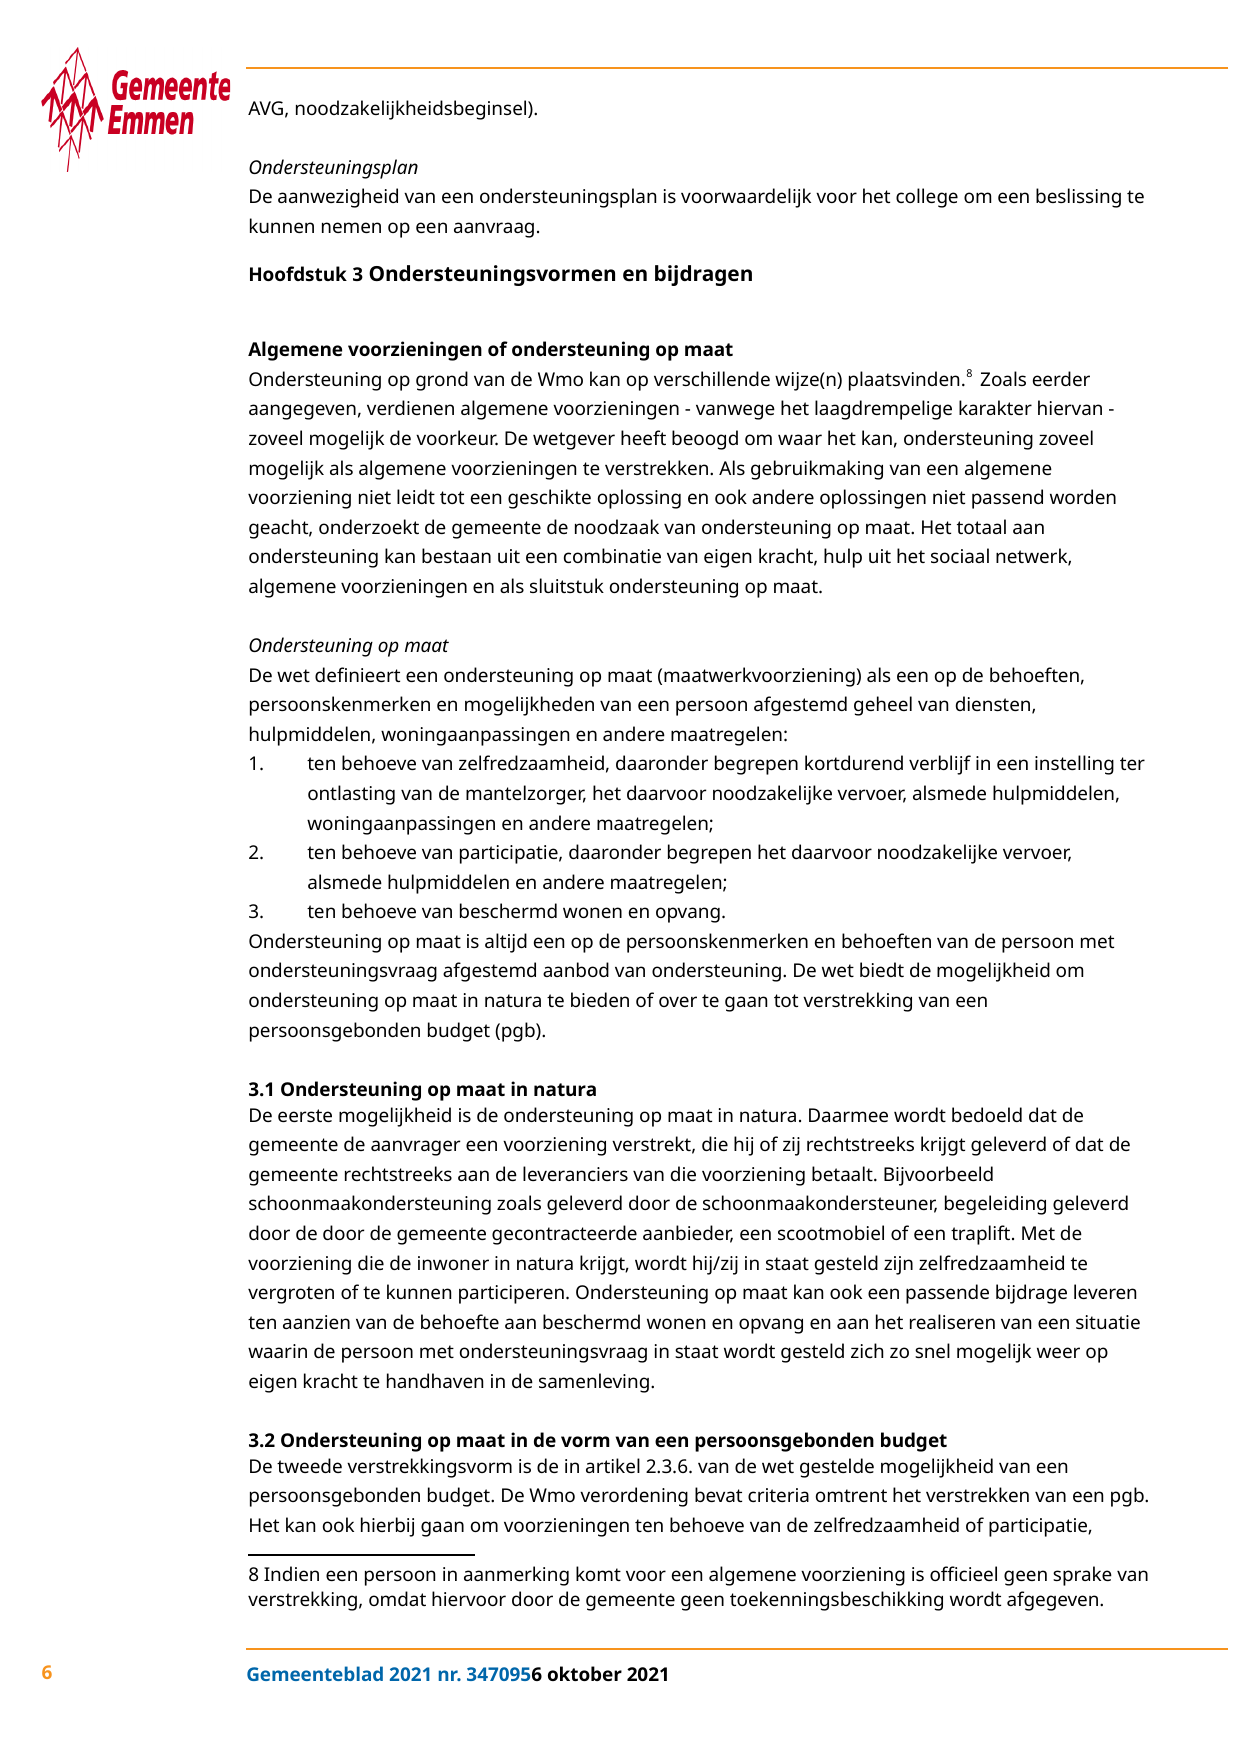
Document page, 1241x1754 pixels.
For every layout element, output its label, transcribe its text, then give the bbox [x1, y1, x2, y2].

text De wet definieert een ondersteuning op maat (maatwerkvoorziening) als een op de behoeften, persoonskenmerken en mogelijkheden van een persoon afgestemd geheel van diensten, hulpmiddelen, woningaanpassingen en andere maatregelen: [248, 662, 1152, 747]
list ten behoeve van participatie, daaronder begrepen het daarvoor noodzakelijke vervoer, alsmede hulpmiddelen en andere maatregelen; [248, 839, 1152, 895]
text Algemene voorzieningen of ondersteuning op maat [248, 336, 1152, 362]
text De aanwezigheid van een ondersteuningsplan is voorwaardelijk voor het college om een beslissing te kunnen nemen op een aanvraag. [248, 183, 1152, 239]
list ten behoeve van beschermd wonen en opvang. [248, 898, 1152, 924]
text Ondersteuning op grond van de Wmo kan op verschillende wijze(n) plaatsvinden. Zoals eerder aangegeven, verdienen algemene voorzieningen - vanwege het laagdrempelige karakter hiervan - zoveel mogelijk de voorkeur. De wetgever heeft beoogd om waar het kan, ondersteuning zoveel mogelijk als algemene voorzieningen te verstrekken. Als gebruikmaking van een algemene voorziening niet leidt tot een geschikte oplossing en ook andere oplossingen niet passend worden geacht, onderzoekt de gemeente de noodzaak van ondersteuning op maat. Het totaal aan ondersteuning kan bestaan uit een combinatie van eigen kracht, hulp uit het sociaal netwerk, algemene voorzieningen en als sluitstuk ondersteuning op maat. [248, 366, 1152, 599]
text AVG, noodzakelijkheidsbeginsel). [248, 95, 1152, 121]
text De eerste mogelijkheid is de ondersteuning op maat in natura. Daarmee wordt bedoeld dat de gemeente de aanvrager een voorziening verstrekt, die hij of zij rechtstreeks krijgt geleverd of dat de gemeente rechtstreeks aan de leveranciers van die voorziening betaalt. Bijvoorbeeld schoonmaakondersteuning zoals geleverd door de schoonmaakondersteuner, begeleiding geleverd door de door de gemeente gecontracteerde aanbieder, een scootmobiel of een traplift. Met de voorziening die de inwoner in natura krijgt, wordt hij/zij in staat gesteld zijn zelfredzaamheid te vergroten of te kunnen participeren. Ondersteuning op maat kan ook een passende bijdrage leveren ten aanzien van de behoefte aan beschermd wonen en opvang en aan het realiseren van een situatie waarin de persoon met ondersteuningsvraag in staat wordt gesteld zich zo snel mogelijk weer op eigen kracht te handhaven in de samenleving. [248, 1102, 1152, 1394]
text Indien een persoon in aanmerking komt voor een algemene voorziening is officieel geen sprake van verstrekking, omdat hiervoor door de gemeente geen toekenningsbeschikking wordt afgegeven. [248, 1561, 1152, 1612]
list ten behoeve van zelfredzaamheid, daaronder begrepen kortdurend verblijf in een instelling ter ontlasting van de mantelzorger, het daarvoor noodzakelijke vervoer, alsmede hulpmiddelen, woningaanpassingen en andere maatregelen; [248, 751, 1152, 836]
text De tweede verstrekkingsvorm is de in artikel 2.3.6. van de wet gestelde mogelijkheid van een persoonsgebonden budget. De Wmo verordening bevat criteria omtrent het verstrekken van een pgb. Het kan ook hierbij gaan om voorzieningen ten behoeve van de zelfredzaamheid of participatie, [248, 1453, 1152, 1538]
text 3.2 Ondersteuning op maat in de vorm van een persoonsgebonden budget [248, 1427, 1152, 1453]
text 3.1 Ondersteuning op maat in natura [248, 1076, 1152, 1102]
text Hoofdstuk 3 Ondersteuningsvormen en bijdragen [248, 259, 1152, 287]
picture [41, 47, 231, 172]
text Ondersteuningsplan [248, 154, 1152, 180]
text Ondersteuning op maat is altijd een op de persoonskenmerken en behoeften van de persoon met ondersteuningsvraag afgestemd aanbod van ondersteuning. De wet biedt de mogelijkheid om ondersteuning op maat in natura te bieden of over te gaan tot verstrekking van een persoonsgebonden budget (pgb). [248, 928, 1152, 1043]
text Ondersteuning op maat [248, 632, 1152, 658]
